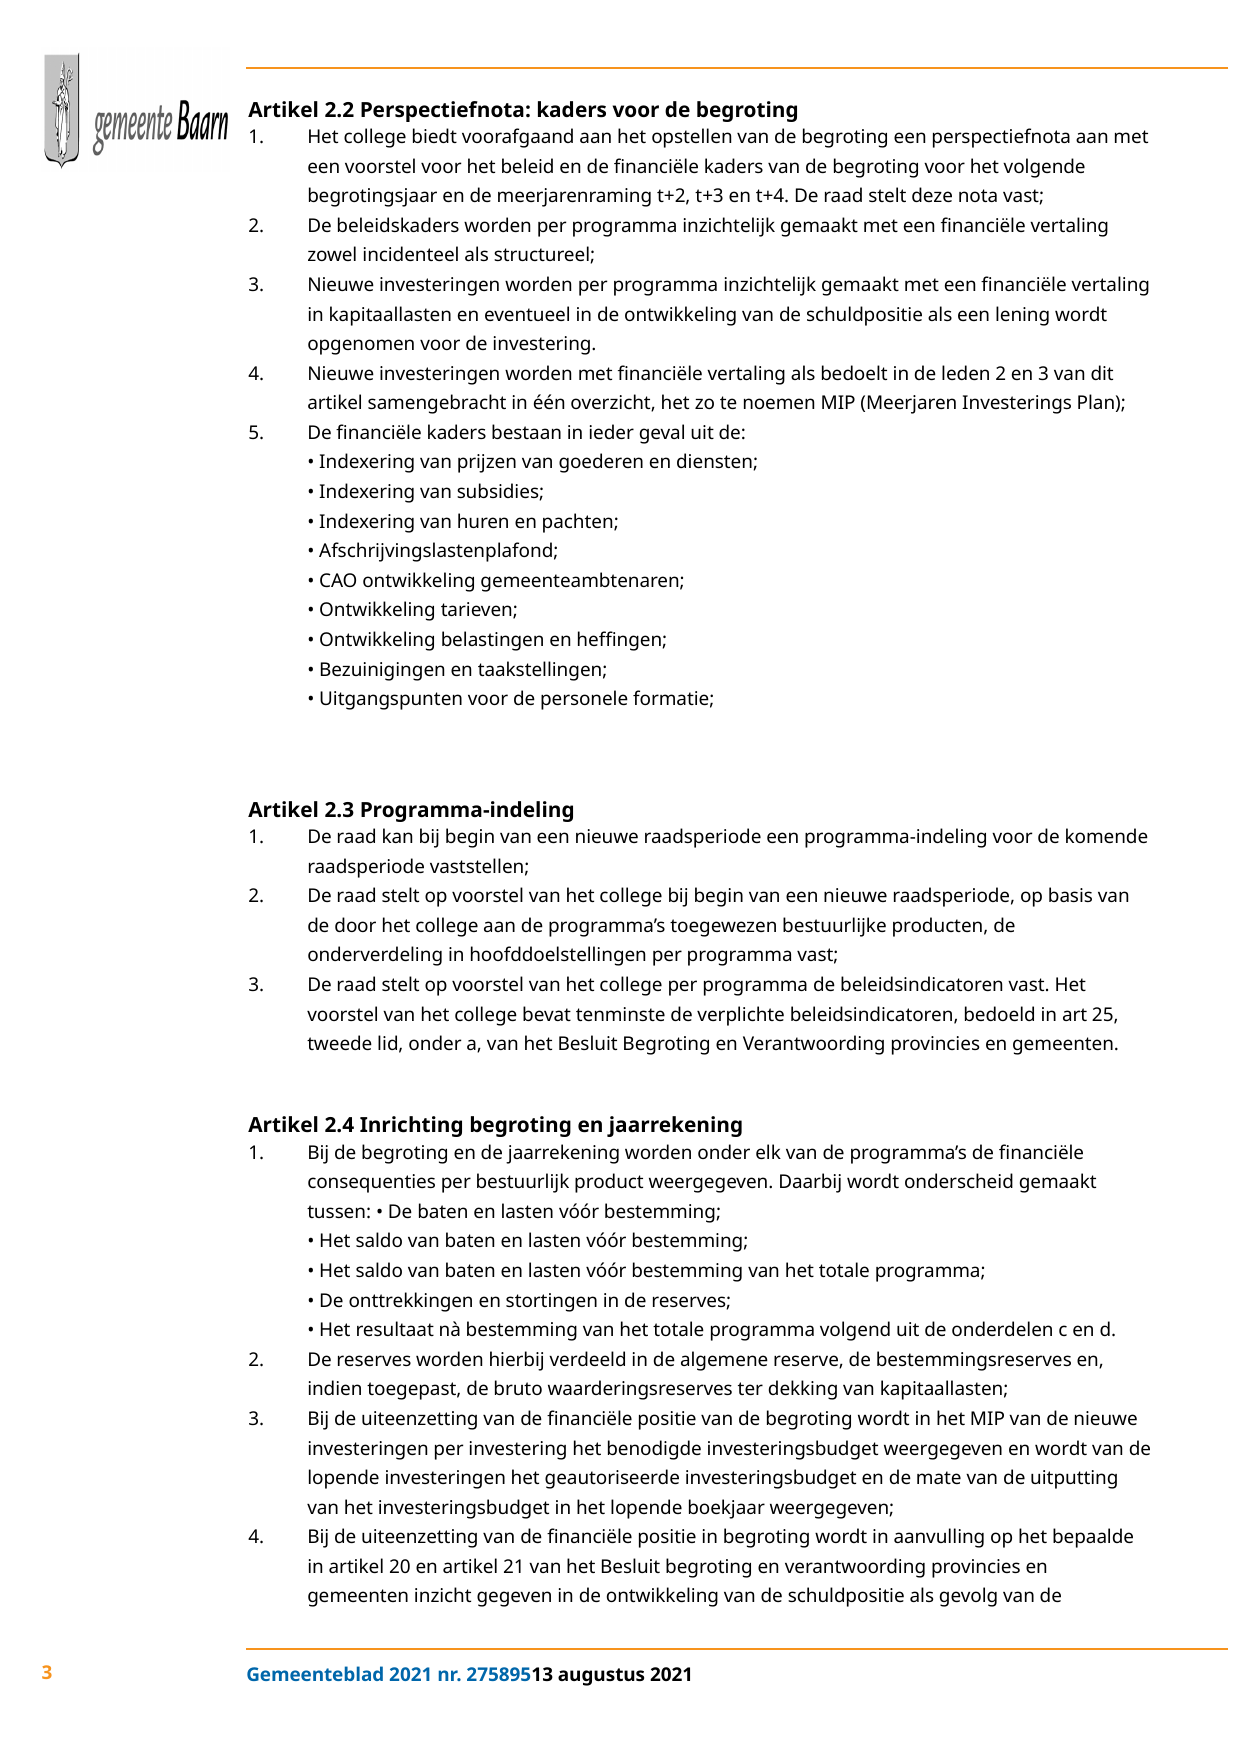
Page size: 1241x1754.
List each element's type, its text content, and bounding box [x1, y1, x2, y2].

text Artikel 2.4 Inrichting begroting en jaarrekening [248, 1110, 1152, 1139]
list De reserves worden hierbij verdeeld in de algemene reserve, de bestemmingsreserves en, indien toegepast, de bruto waarderingsreserves ter dekking van kapitaallasten; [248, 1346, 1152, 1401]
list • CAO ontwikkeling gemeenteambtenaren; [248, 567, 1152, 593]
list • Ontwikkeling tarieven; [248, 597, 1152, 622]
list • Bezuinigingen en taakstellingen; [248, 656, 1152, 681]
picture [41, 47, 231, 172]
list De raad stelt op voorstel van het college bij begin van een nieuwe raadsperiode, op basis van de door het college aan de programma’s toegewezen bestuurlijke producten, de onderverdeling in hoofddoelstellingen per programma vast; [248, 882, 1152, 967]
list Bij de begroting en de jaarrekening worden onder elk van de programma’s de financiële consequenties per bestuurlijk product weergegeven. Daarbij wordt onderscheid gemaakt tussen: • De baten en lasten vóór bestemming; [248, 1139, 1152, 1224]
list De raad stelt op voorstel van het college per programma de beleidsindicatoren vast. Het voorstel van het college bevat tenminste de verplichte beleidsindicatoren, bedoeld in art 25, tweede lid, onder a, van het Besluit Begroting en Verantwoording provincies en gemeenten. [248, 971, 1152, 1056]
list • Afschrijvingslastenplafond; [248, 537, 1152, 563]
list • Het saldo van baten en lasten vóór bestemming; [248, 1228, 1152, 1253]
list De beleidskaders worden per programma inzichtelijk gemaakt met een financiële vertaling zowel incidenteel als structureel; [248, 212, 1152, 267]
list • Het saldo van baten en lasten vóór bestemming van het totale programma; [248, 1257, 1152, 1283]
list • Indexering van huren en pachten; [248, 508, 1152, 533]
text Artikel 2.3 Programma-indeling [248, 795, 1152, 823]
list Bij de uiteenzetting van de financiële positie van de begroting wordt in het MIP van de nieuwe investeringen per investering het benodigde investeringsbudget weergegeven en wordt van de lopende investeringen het geautoriseerde investeringsbudget en de mate van de uitputting van het investeringsbudget in het lopende boekjaar weergegeven; [248, 1405, 1152, 1519]
list Nieuwe investeringen worden met financiële vertaling als bedoelt in de leden 2 en 3 van dit artikel samengebracht in één overzicht, het zo te noemen MIP (Meerjaren Investerings Plan); [248, 360, 1152, 415]
list • De onttrekkingen en stortingen in de reserves; [248, 1287, 1152, 1312]
text Artikel 2.2 Perspectiefnota: kaders voor de begroting [248, 95, 1152, 123]
list Nieuwe investeringen worden per programma inzichtelijk gemaakt met een financiële vertaling in kapitaallasten en eventueel in de ontwikkeling van de schuldpositie als een lening wordt opgenomen voor de investering. [248, 271, 1152, 356]
list • Indexering van subsidies; [248, 478, 1152, 504]
list Bij de uiteenzetting van de financiële positie in begroting wordt in aanvulling op het bepaalde in artikel 20 en artikel 21 van het Besluit begroting en verantwoording provincies en gemeenten inzicht gegeven in de ontwikkeling van de schuldpositie als gevolg van de [248, 1523, 1152, 1608]
list De financiële kaders bestaan in ieder geval uit de: [248, 419, 1152, 445]
list De raad kan bij begin van een nieuwe raadsperiode een programma-indeling voor de komende raadsperiode vaststellen; [248, 823, 1152, 879]
list • Indexering van prijzen van goederen en diensten; [248, 449, 1152, 474]
list • Ontwikkeling belastingen en heffingen; [248, 626, 1152, 652]
list • Uitgangspunten voor de personele formatie; [248, 685, 1152, 711]
list Het college biedt voorafgaand aan het opstellen van de begroting een perspectiefnota aan met een voorstel voor het beleid en de financiële kaders van de begroting voor het volgende begrotingsjaar en de meerjarenraming t+2, t+3 en t+4. De raad stelt deze nota vast; [248, 123, 1152, 208]
list • Het resultaat nà bestemming van het totale programma volgend uit de onderdelen c en d. [248, 1316, 1152, 1342]
